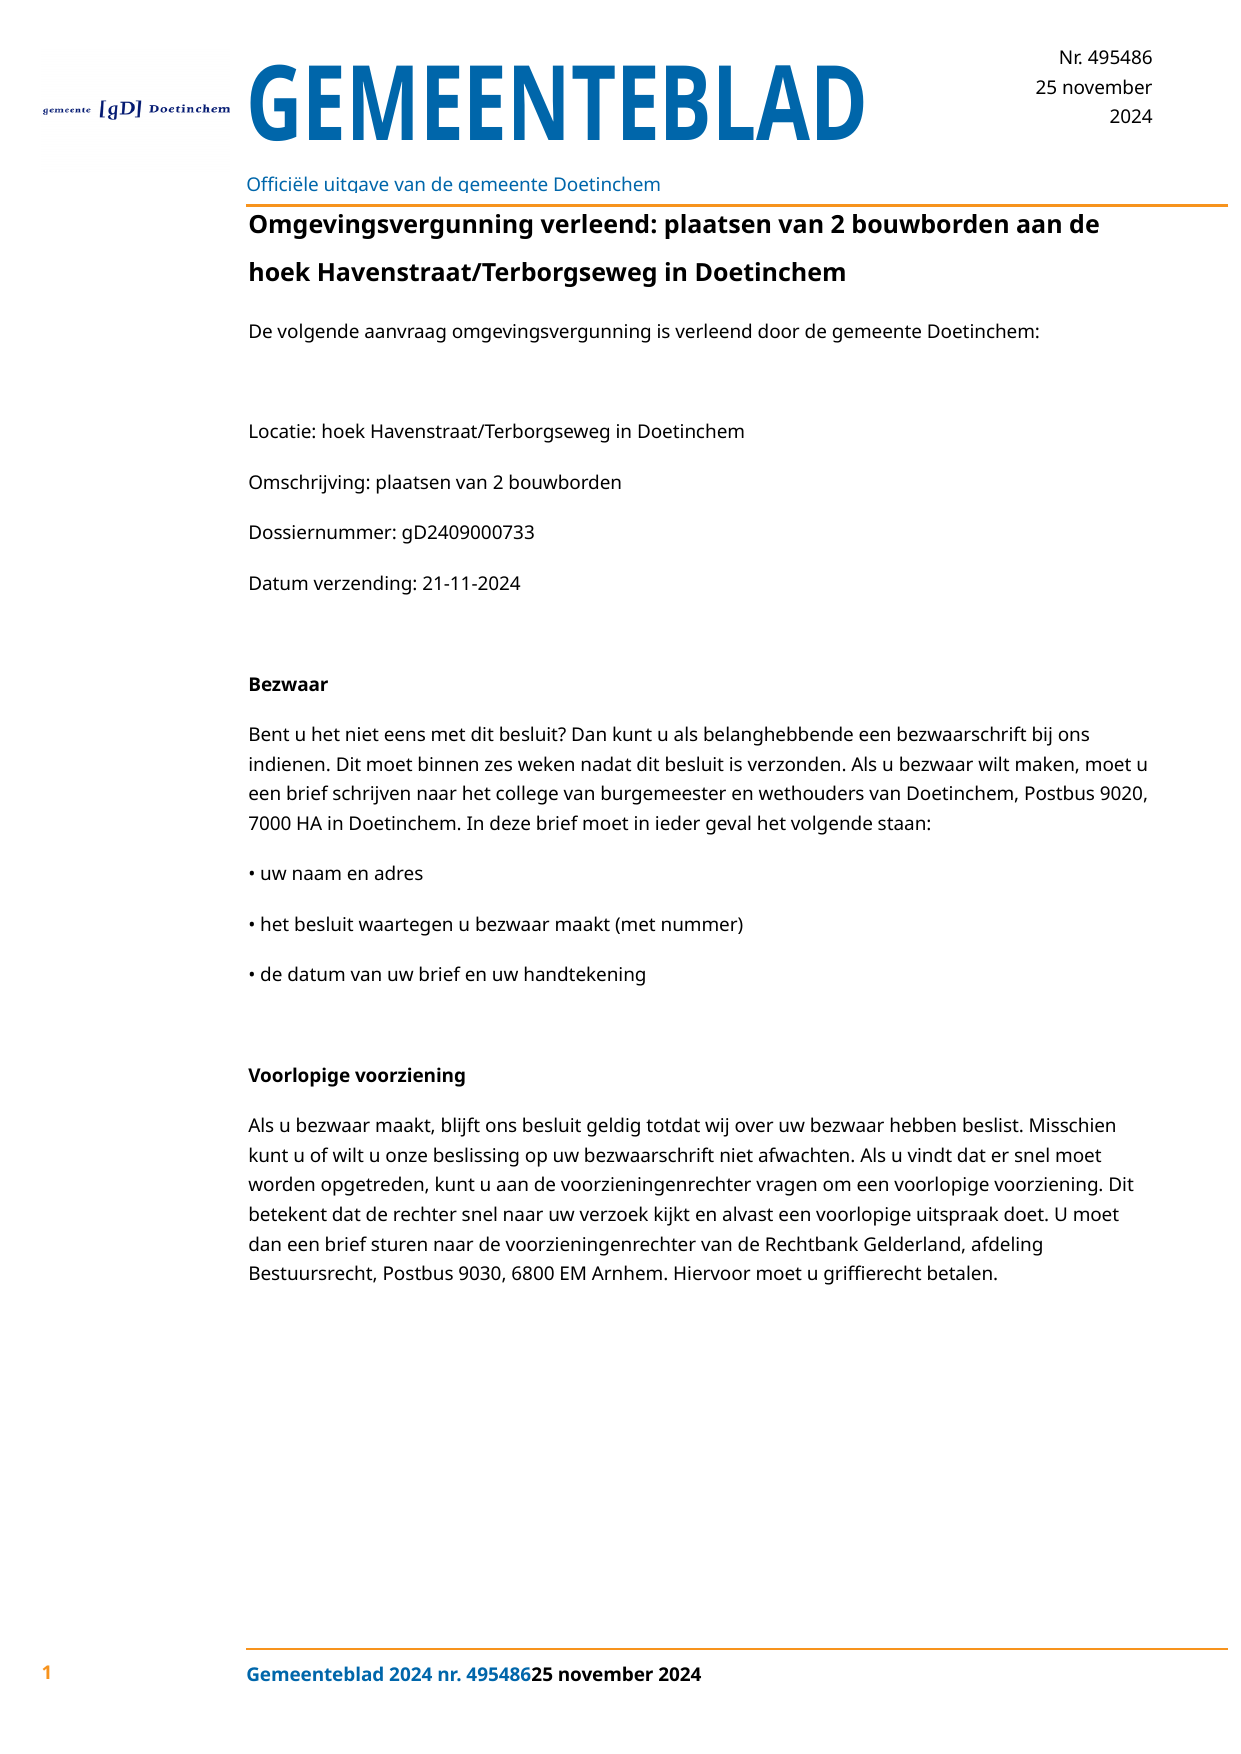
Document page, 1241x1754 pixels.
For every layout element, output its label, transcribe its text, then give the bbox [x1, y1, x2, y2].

text Omgevingsvergunning verleend: plaatsen van 2 bouwborden aan de hoek Havenstraat/Terborgseweg in Doetinchem [248, 207, 1152, 288]
text • de datum van uw brief en uw handtekening [248, 961, 1152, 987]
text Als u bezwaar maakt, blijft ons besluit geldig totdat wij over uw bezwaar hebben beslist. Misschien kunt u of wilt u onze beslissing op uw bezwaarschrift niet afwachten. Als u vindt dat er snel moet worden opgetreden, kunt u aan de voorzieningenrechter vragen om een voorlopige voorziening. Dit betekent dat de rechter snel naar uw verzoek kijkt en alvast een voorlopige uitspraak doet. U moet dan een brief sturen naar de voorzieningenrechter van de Rechtbank Gelderland, afdeling Bestuursrecht, Postbus 9030, 6800 EM Arnhem. Hiervoor moet u griffierecht betalen. [248, 1112, 1152, 1286]
text • uw naam en adres [248, 860, 1152, 886]
text Datum verzending: 21-11-2024 [248, 570, 1152, 596]
picture [41, 47, 231, 172]
text Omschrijving: plaatsen van 2 bouwborden [248, 469, 1152, 495]
text Voorlopige voorziening [248, 1062, 1152, 1088]
text Locatie: hoek Havenstraat/Terborgseweg in Doetinchem [248, 419, 1152, 444]
text Bezwaar [248, 671, 1152, 697]
text • het besluit waartegen u bezwaar maakt (met nummer) [248, 911, 1152, 937]
text Bent u het niet eens met dit besluit? Dan kunt u als belanghebbende een bezwaarschrift bij ons indienen. Dit moet binnen zes weken nadat dit besluit is verzonden. Als u bezwaar wilt maken, moet u een brief schrijven naar het college van burgemeester en wethouders van Doetinchem, Postbus 9020, 7000 HA in Doetinchem. In deze brief moet in ieder geval het volgende staan: [248, 721, 1152, 836]
text Dossiernummer: gD2409000733 [248, 519, 1152, 545]
text De volgende aanvraag omgevingsvergunning is verleend door de gemeente Doetinchem: [248, 318, 1152, 344]
